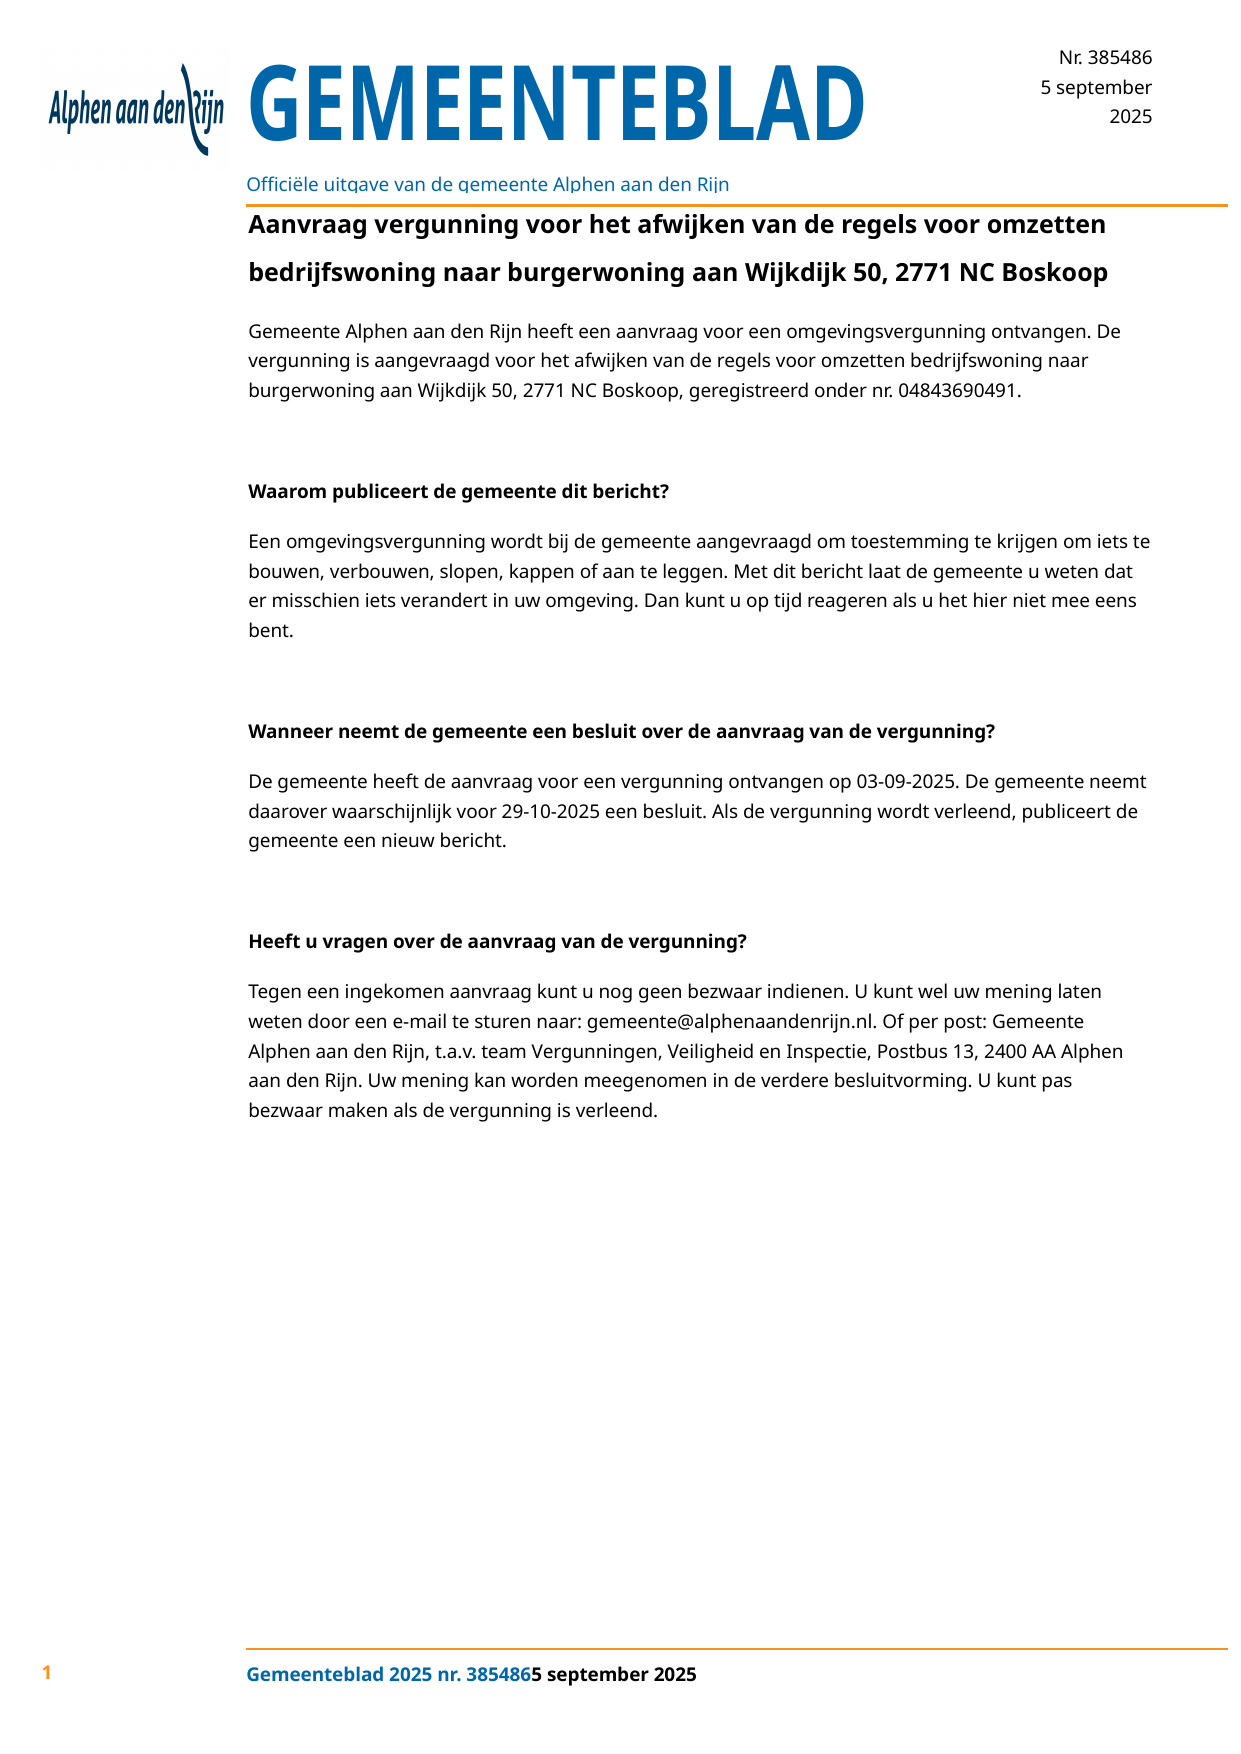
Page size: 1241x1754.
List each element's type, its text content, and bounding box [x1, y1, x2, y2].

text Gemeente Alphen aan den Rijn heeft een aanvraag voor een omgevingsvergunning ontvangen. De vergunning is aangevraagd voor het afwijken van de regels voor omzetten bedrijfswoning naar burgerwoning aan Wijkdijk 50, 2771 NC Boskoop, geregistreerd onder nr. 04843690491. [248, 318, 1152, 403]
text Tegen een ingekomen aanvraag kunt u nog geen bezwaar indienen. U kunt wel uw mening laten weten door een e-mail te sturen naar: gemeente@alphenaandenrijn.nl. Of per post: Gemeente Alphen aan den Rijn, t.a.v. team Vergunningen, Veiligheid en Inspectie, Postbus 13, 2400 AA Alphen aan den Rijn. Uw mening kan worden meegenomen in de verdere besluitvorming. U kunt pas bezwaar maken als de vergunning is verleend. [248, 979, 1152, 1123]
text De gemeente heeft de aanvraag voor een vergunning ontvangen op 03-09-2025. De gemeente neemt daarover waarschijnlijk voor 29-10-2025 een besluit. Als de vergunning wordt verleend, publiceert de gemeente een nieuw bericht. [248, 768, 1152, 853]
picture [41, 47, 231, 172]
text Aanvraag vergunning voor het afwijken van de regels voor omzetten bedrijfswoning naar burgerwoning aan Wijkdijk 50, 2771 NC Boskoop [248, 207, 1152, 288]
text Wanneer neemt de gemeente een besluit over de aanvraag van de vergunning? [248, 718, 1152, 744]
text Waarom publiceert de gemeente dit bericht? [248, 478, 1152, 504]
text Een omgevingsvergunning wordt bij de gemeente aangevraagd om toestemming te krijgen om iets te bouwen, verbouwen, slopen, kappen of aan te leggen. Met dit bericht laat de gemeente u weten dat er misschien iets verandert in uw omgeving. Dan kunt u op tijd reageren als u het hier niet mee eens bent. [248, 528, 1152, 643]
text Heeft u vragen over de aanvraag van de vergunning? [248, 928, 1152, 954]
